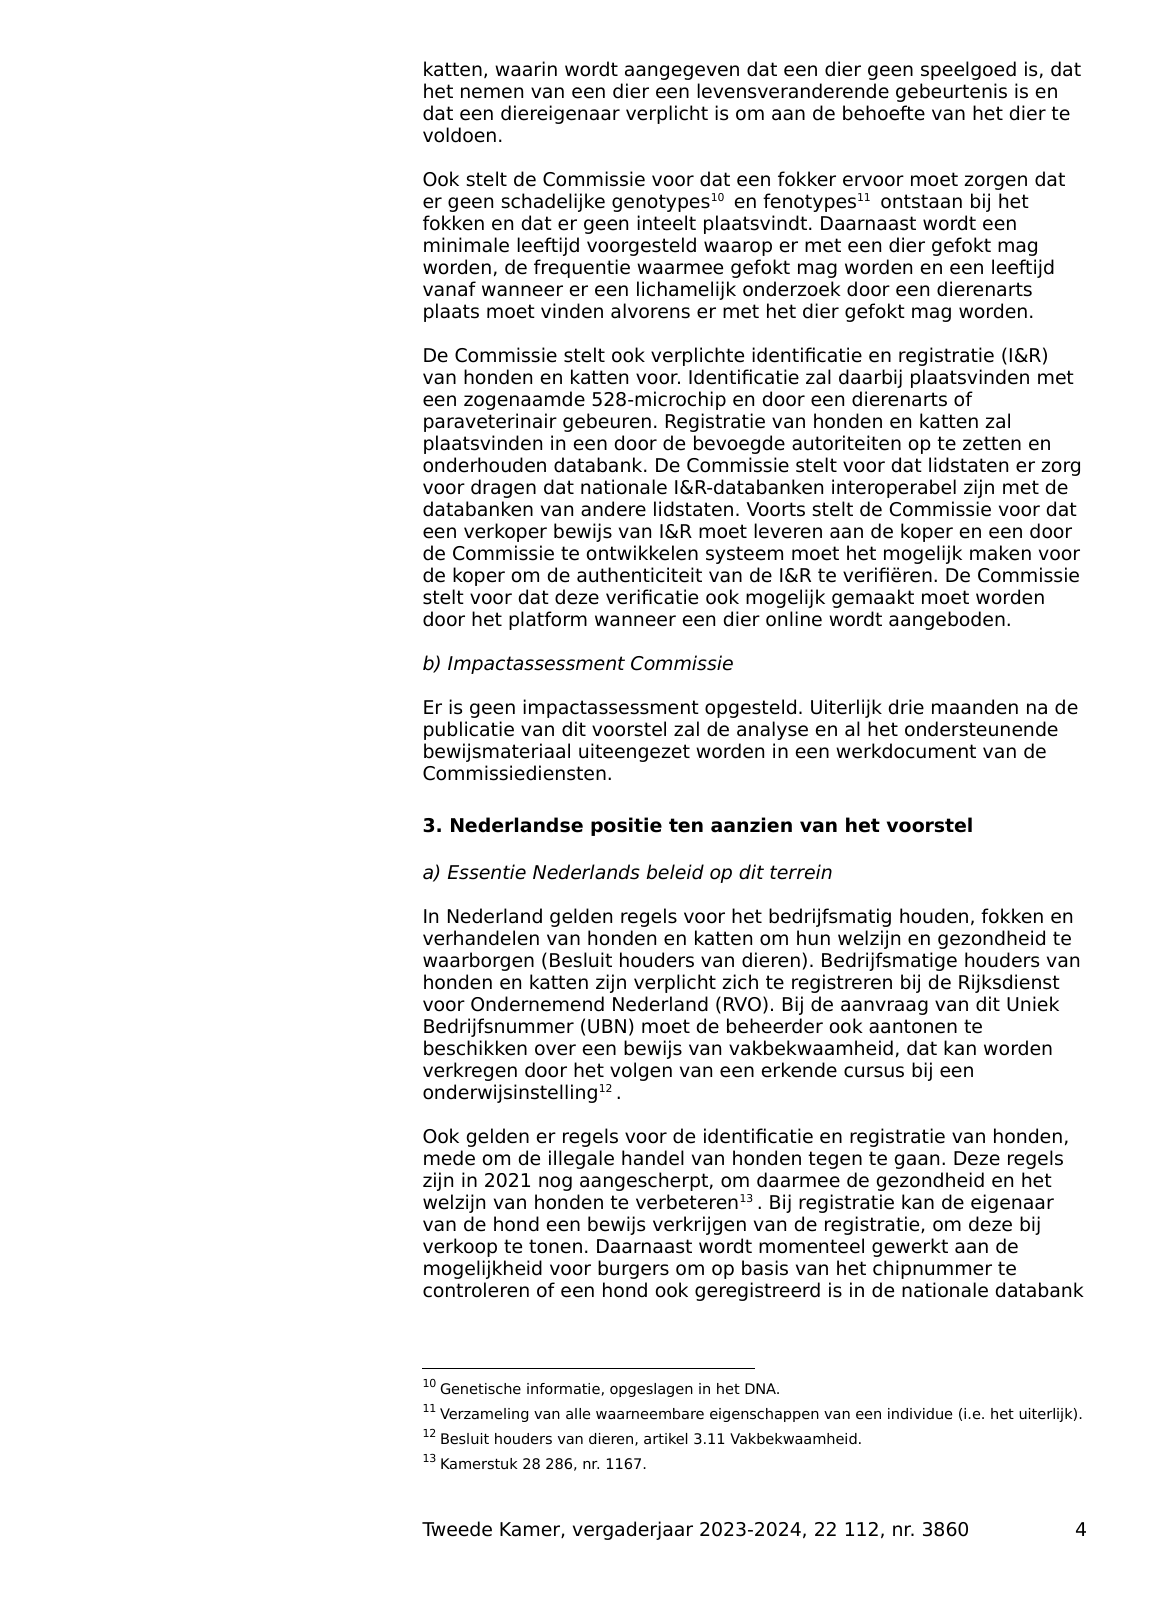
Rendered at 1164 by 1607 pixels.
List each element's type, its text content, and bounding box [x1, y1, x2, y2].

text katten, waarin wordt aangegeven dat een dier geen speelgoed is, dat het nemen van een dier een levensveranderende gebeurtenis is en dat een diereigenaar verplicht is om aan de behoefte van het dier te voldoen. [422, 59, 1087, 147]
text De Commissie stelt ook verplichte identificatie en registratie (I&R) van honden en katten voor. Identificatie zal daarbij plaatsvinden met een zogenaamde 528-microchip en door een dierenarts of paraveterinair gebeuren. Registratie van honden en katten zal plaatsvinden in een door de bevoegde autoriteiten op te zetten en onderhouden databank. De Commissie stelt voor dat lidstaten er zorg voor dragen dat nationale I&R-databanken interoperabel zijn met de databanken van andere lidstaten. Voorts stelt de Commissie voor dat een verkoper bewijs van I&R moet leveren aan de koper en een door de Commissie te ontwikkelen systeem moet het mogelijk maken voor de koper om de authenticiteit van de I&R te verifiëren. De Commissie stelt voor dat deze verificatie ook mogelijk gemaakt moet worden door het platform wanneer een dier online wordt aangeboden. [422, 345, 1087, 631]
text In Nederland gelden regels voor het bedrijfsmatig houden, fokken en verhandelen van honden en katten om hun welzijn en gezondheid te waarborgen (Besluit houders van dieren). Bedrijfsmatige houders van honden en katten zijn verplicht zich te registreren bij de Rijksdienst voor Ondernemend Nederland (RVO). Bij de aanvraag van dit Uniek Bedrijfsnummer (UBN) moet de beheerder ook aantonen te beschikken over een bewijs van vakbekwaamheid, dat kan worden verkregen door het volgen van een erkende cursus bij een onderwijsinstelling. [422, 906, 1087, 1104]
text Ook gelden er regels voor de identificatie en registratie van honden, mede om de illegale handel van honden tegen te gaan. Deze regels zijn in 2021 nog aangescherpt, om daarmee de gezondheid en het welzijn van honden te verbeteren. Bij registratie kan de eigenaar van de hond een bewijs verkrijgen van de registratie, om deze bij verkoop te tonen. Daarnaast wordt momenteel gewerkt aan de mogelijkheid voor burgers om op basis van het chipnummer te controleren of een hond ook geregistreerd is in de nationale databank [422, 1126, 1087, 1302]
text Er is geen impactassessment opgesteld. Uiterlijk drie maanden na de publicatie van dit voorstel zal de analyse en al het ondersteunende bewijsmateriaal uiteengezet worden in een werkdocument van de Commissiediensten. [422, 697, 1087, 785]
text Kamerstuk 28 286, nr. 1167. [422, 1452, 1087, 1474]
text Besluit houders van dieren, artikel 3.11 Vakbekwaamheid. [422, 1427, 1087, 1449]
subtitle 3. Nederlandse positie ten aanzien van het voorstel [422, 815, 1087, 837]
text Genetische informatie, opgeslagen in het DNA. [422, 1377, 1087, 1399]
text Ook stelt de Commissie voor dat een fokker ervoor moet zorgen dat er geen schadelijke genotypes en fenotypes ontstaan bij het fokken en dat er geen inteelt plaatsvindt. Daarnaast wordt een minimale leeftijd voorgesteld waarop er met een dier gefokt mag worden, de frequentie waarmee gefokt mag worden en een leeftijd vanaf wanneer er een lichamelijk onderzoek door een dierenarts plaats moet vinden alvorens er met het dier gefokt mag worden. [422, 169, 1087, 323]
subtitle b) Impactassessment Commissie [422, 653, 1087, 675]
subtitle a) Essentie Nederlands beleid op dit terrein [422, 862, 1087, 884]
text Verzameling van alle waarneembare eigenschappen van een individue (i.e. het uiterlijk). [422, 1402, 1087, 1424]
